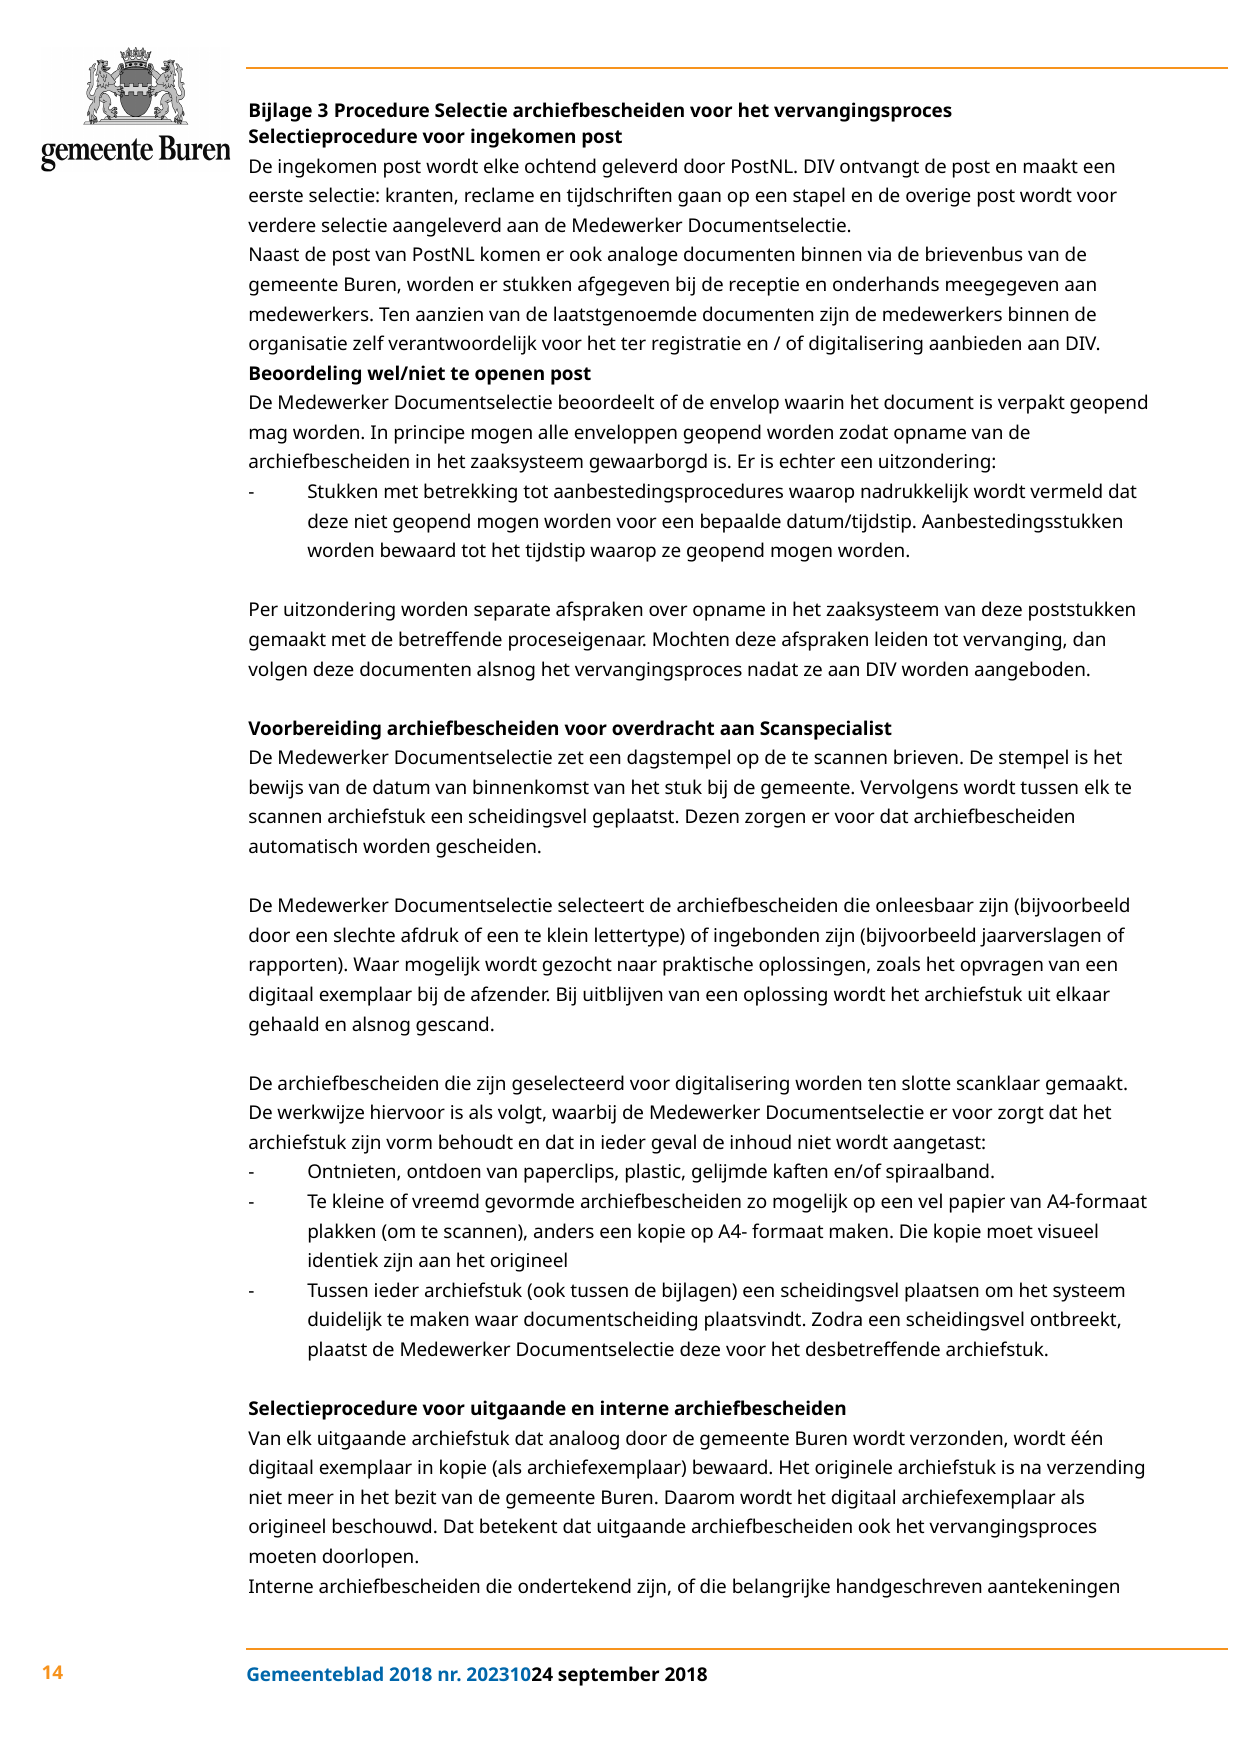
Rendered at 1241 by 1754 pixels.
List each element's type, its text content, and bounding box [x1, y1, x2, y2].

picture [41, 47, 231, 172]
text De archiefbescheiden die zijn geselecteerd voor digitalisering worden ten slotte scanklaar gemaakt. [248, 1070, 1152, 1096]
text Selectieprocedure voor ingekomen post [248, 123, 1152, 149]
text Voorbereiding archiefbescheiden voor overdracht aan Scanspecialist [248, 715, 1152, 741]
text De ingekomen post wordt elke ochtend geleverd door PostNL. DIV ontvangt de post en maakt een eerste selectie: kranten, reclame en tijdschriften gaan op een stapel en de overige post wordt voor verdere selectie aangeleverd aan de Medewerker Documentselectie. [248, 153, 1152, 238]
text Interne archiefbescheiden die ondertekend zijn, of die belangrijke handgeschreven aantekeningen [248, 1573, 1152, 1599]
text Per uitzondering worden separate afspraken over opname in het zaaksysteem van deze poststukken gemaakt met de betreffende proceseigenaar. Mochten deze afspraken leiden tot vervanging, dan volgen deze documenten alsnog het vervangingsproces nadat ze aan DIV worden aangeboden. [248, 597, 1152, 682]
list Te kleine of vreemd gevormde archiefbescheiden zo mogelijk op een vel papier van A4-formaat plakken (om te scannen), anders een kopie op A4- formaat maken. Die kopie moet visueel identiek zijn aan het origineel [248, 1188, 1152, 1273]
text Naast de post van PostNL komen er ook analoge documenten binnen via de brievenbus van de gemeente Buren, worden er stukken afgegeven bij de receptie en onderhands meegegeven aan medewerkers. Ten aanzien van de laatstgenoemde documenten zijn de medewerkers binnen de organisatie zelf verantwoordelijk voor het ter registratie en / of digitalisering aanbieden aan DIV. [248, 242, 1152, 356]
list Tussen ieder archiefstuk (ook tussen de bijlagen) een scheidingsvel plaatsen om het systeem duidelijk te maken waar documentscheiding plaatsvindt. Zodra een scheidingsvel ontbreekt, plaatst de Medewerker Documentselectie deze voor het desbetreffende archiefstuk. [248, 1277, 1152, 1362]
list Ontnieten, ontdoen van paperclips, plastic, gelijmde kaften en/of spiraalband. [248, 1159, 1152, 1184]
text De Medewerker Documentselectie selecteert de archiefbescheiden die onleesbaar zijn (bijvoorbeeld door een slechte afdruk of een te klein lettertype) of ingebonden zijn (bijvoorbeeld jaarverslagen of rapporten). Waar mogelijk wordt gezocht naar praktische oplossingen, zoals het opvragen van een digitaal exemplaar bij de afzender. Bij uitblijven van een oplossing wordt het archiefstuk uit elkaar gehaald en alsnog gescand. [248, 892, 1152, 1037]
text Van elk uitgaande archiefstuk dat analoog door de gemeente Buren wordt verzonden, wordt één digitaal exemplaar in kopie (als archiefexemplaar) bewaard. Het originele archiefstuk is na verzending niet meer in het bezit van de gemeente Buren. Daarom wordt het digitaal archiefexemplaar als origineel beschouwd. Dat betekent dat uitgaande archiefbescheiden ook het vervangingsproces moeten doorlopen. [248, 1425, 1152, 1569]
text De Medewerker Documentselectie beoordeelt of de envelop waarin het document is verpakt geopend mag worden. In principe mogen alle enveloppen geopend worden zodat opname van de archiefbescheiden in het zaaksysteem gewaarborgd is. Er is echter een uitzondering: [248, 389, 1152, 474]
text Selectieprocedure voor uitgaande en interne archiefbescheiden [248, 1395, 1152, 1421]
text Bijlage 3 Procedure Selectie archiefbescheiden voor het vervangingsproces [248, 95, 1152, 123]
text De werkwijze hiervoor is als volgt, waarbij de Medewerker Documentselectie er voor zorgt dat het archiefstuk zijn vorm behoudt en dat in ieder geval de inhoud niet wordt aangetast: [248, 1099, 1152, 1155]
text Beoordeling wel/niet te openen post [248, 360, 1152, 386]
list Stukken met betrekking tot aanbestedingsprocedures waarop nadrukkelijk wordt vermeld dat deze niet geopend mogen worden voor een bepaalde datum/tijdstip. Aanbestedingsstukken worden bewaard tot het tijdstip waarop ze geopend mogen worden. [248, 478, 1152, 563]
text De Medewerker Documentselectie zet een dagstempel op de te scannen brieven. De stempel is het bewijs van de datum van binnenkomst van het stuk bij de gemeente. Vervolgens wordt tussen elk te scannen archiefstuk een scheidingsvel geplaatst. Dezen zorgen er voor dat archiefbescheiden automatisch worden gescheiden. [248, 744, 1152, 859]
